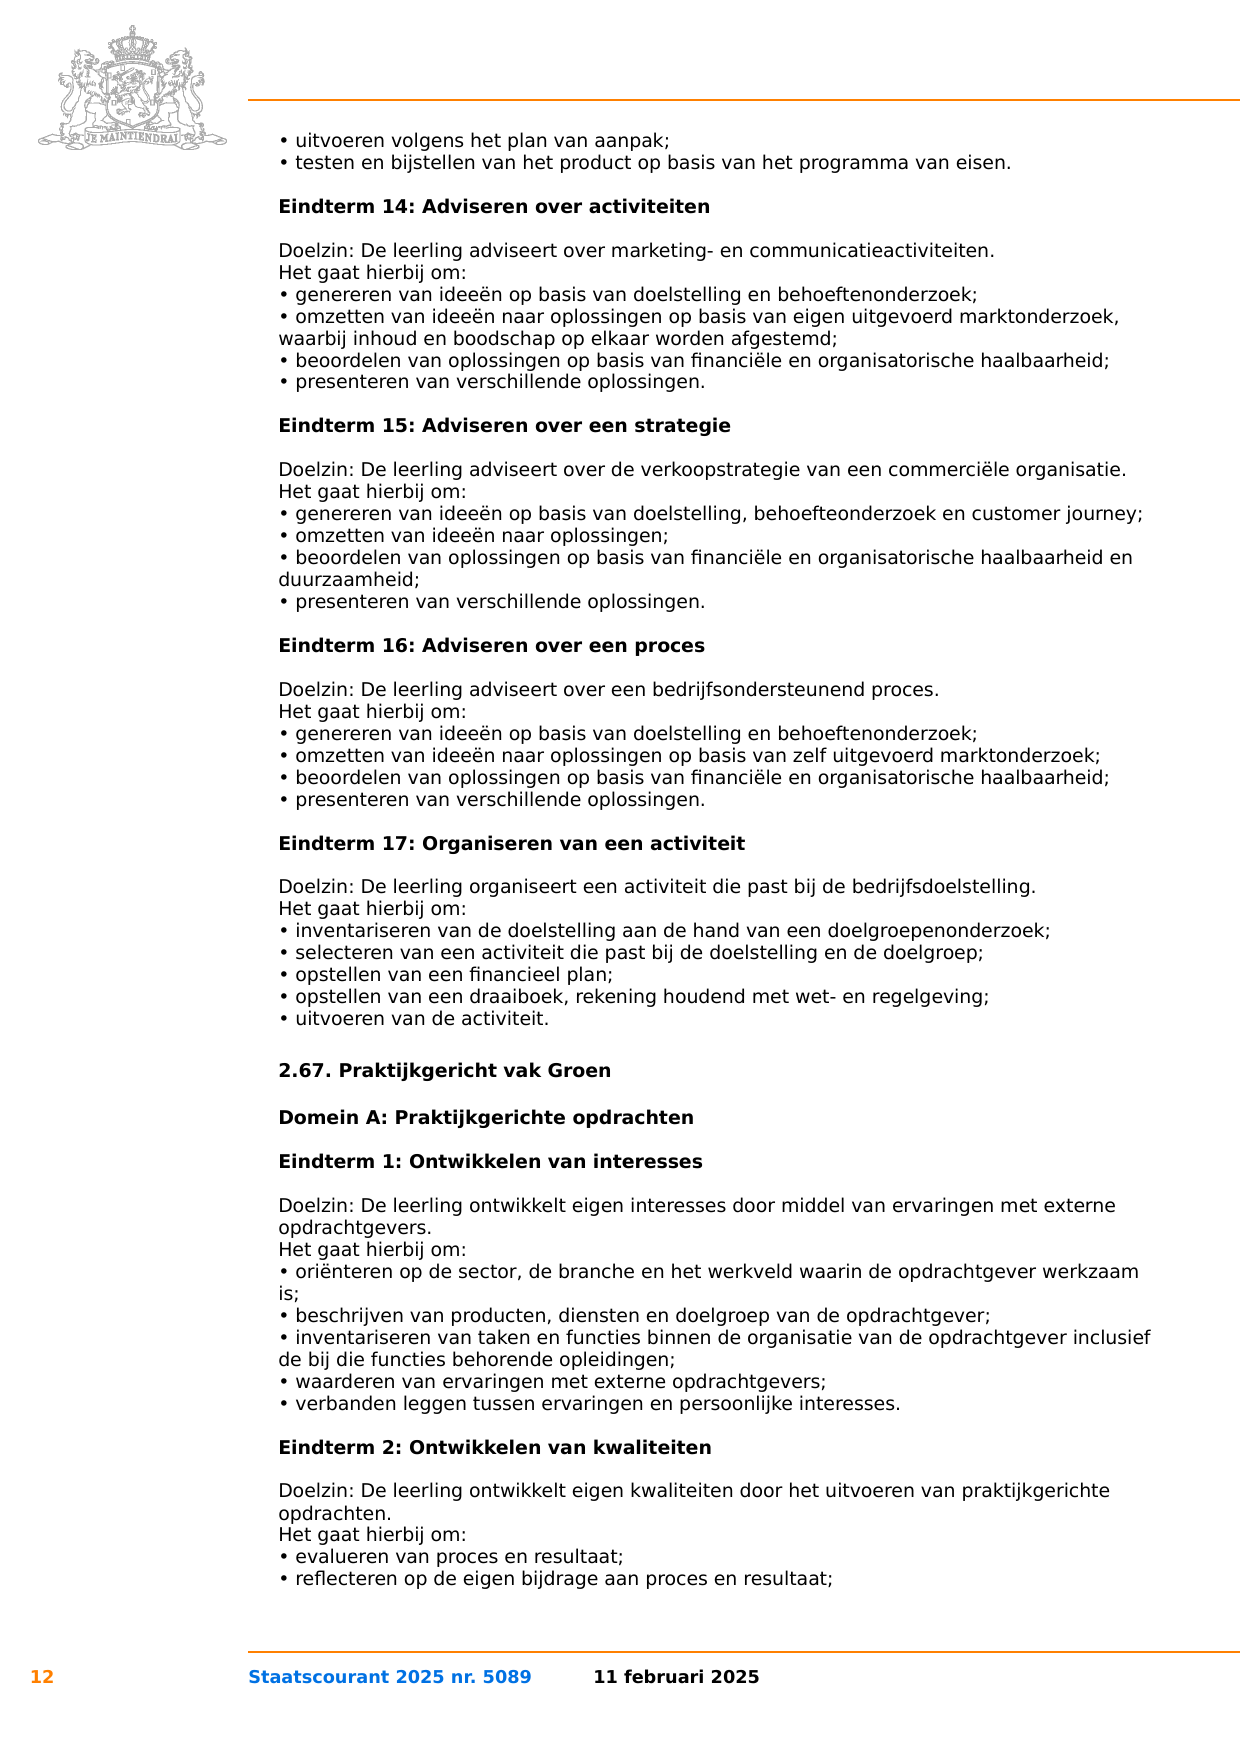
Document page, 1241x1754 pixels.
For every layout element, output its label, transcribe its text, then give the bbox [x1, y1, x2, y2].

text • omzetten van ideeën naar oplossingen op basis van zelf uitgevoerd marktonderzoek; [278, 745, 1163, 767]
subtitle 2.67. Praktijkgericht vak Groen [278, 1060, 1163, 1082]
text • beoordelen van oplossingen op basis van financiële en organisatorische haalbaarheid; [278, 349, 1163, 371]
text • presenteren van verschillende oplossingen. [278, 591, 1163, 613]
text • beschrijven van producten, diensten en doelgroep van de opdrachtgever; [278, 1305, 1163, 1327]
subtitle Eindterm 16: Adviseren over een proces [278, 635, 1163, 657]
text Doelzin: De leerling adviseert over marketing- en communicatieactiviteiten. [278, 239, 1163, 262]
text • uitvoeren volgens het plan van aanpak; [278, 130, 1163, 152]
text • waarderen van ervaringen met externe opdrachtgevers; [278, 1371, 1163, 1393]
text • presenteren van verschillende oplossingen. [278, 371, 1163, 393]
text Het gaat hierbij om: [278, 481, 1163, 503]
subtitle Eindterm 1: Ontwikkelen van interesses [278, 1151, 1163, 1173]
text • inventariseren van de doelstelling aan de hand van een doelgroepenonderzoek; [278, 920, 1163, 942]
text • presenteren van verschillende oplossingen. [278, 789, 1163, 811]
text Doelzin: De leerling organiseert een activiteit die past bij de bedrijfsdoelstelling. [278, 876, 1163, 898]
text Het gaat hierbij om: [278, 1524, 1163, 1546]
text • testen en bijstellen van het product op basis van het programma van eisen. [278, 152, 1163, 174]
text Het gaat hierbij om: [278, 898, 1163, 920]
subtitle Eindterm 14: Adviseren over activiteiten [278, 196, 1163, 218]
text • verbanden leggen tussen ervaringen en persoonlijke interesses. [278, 1393, 1163, 1415]
text Het gaat hierbij om: [278, 262, 1163, 283]
picture [38, 25, 227, 150]
text Het gaat hierbij om: [278, 1239, 1163, 1261]
text • genereren van ideeën op basis van doelstelling en behoeftenonderzoek; [278, 283, 1163, 306]
text Doelzin: De leerling ontwikkelt eigen kwaliteiten door het uitvoeren van praktijkgerichte opdrachten. [278, 1480, 1163, 1524]
text • evalueren van proces en resultaat; [278, 1546, 1163, 1568]
text • uitvoeren van de activiteit. [278, 1008, 1163, 1030]
text Doelzin: De leerling adviseert over een bedrijfsondersteunend proces. [278, 679, 1163, 701]
text • inventariseren van taken en functies binnen de organisatie van de opdrachtgever inclusief de bij die functies behorende opleidingen; [278, 1327, 1163, 1371]
subtitle Domein A: Praktijkgerichte opdrachten [278, 1107, 1163, 1129]
subtitle Eindterm 2: Ontwikkelen van kwaliteiten [278, 1437, 1163, 1458]
text • genereren van ideeën op basis van doelstelling en behoeftenonderzoek; [278, 723, 1163, 745]
text • beoordelen van oplossingen op basis van financiële en organisatorische haalbaarheid en duurzaamheid; [278, 547, 1163, 591]
text • genereren van ideeën op basis van doelstelling, behoefteonderzoek en customer journey; [278, 503, 1163, 525]
text • opstellen van een financieel plan; [278, 964, 1163, 986]
text • opstellen van een draaiboek, rekening houdend met wet- en regelgeving; [278, 986, 1163, 1008]
subtitle Eindterm 15: Adviseren over een strategie [278, 415, 1163, 437]
text • omzetten van ideeën naar oplossingen op basis van eigen uitgevoerd marktonderzoek, waarbij inhoud en boodschap op elkaar worden afgestemd; [278, 306, 1163, 349]
text Doelzin: De leerling ontwikkelt eigen interesses door middel van ervaringen met externe opdrachtgevers. [278, 1195, 1163, 1239]
text • beoordelen van oplossingen op basis van financiële en organisatorische haalbaarheid; [278, 767, 1163, 789]
subtitle Eindterm 17: Organiseren van een activiteit [278, 832, 1163, 854]
text Doelzin: De leerling adviseert over de verkoopstrategie van een commerciële organisatie. [278, 459, 1163, 481]
text • omzetten van ideeën naar oplossingen; [278, 525, 1163, 547]
text Het gaat hierbij om: [278, 701, 1163, 723]
text • oriënteren op de sector, de branche en het werkveld waarin de opdrachtgever werkzaam is; [278, 1261, 1163, 1305]
text • reflecteren op de eigen bijdrage aan proces en resultaat; [278, 1568, 1163, 1590]
text • selecteren van een activiteit die past bij de doelstelling en de doelgroep; [278, 942, 1163, 964]
